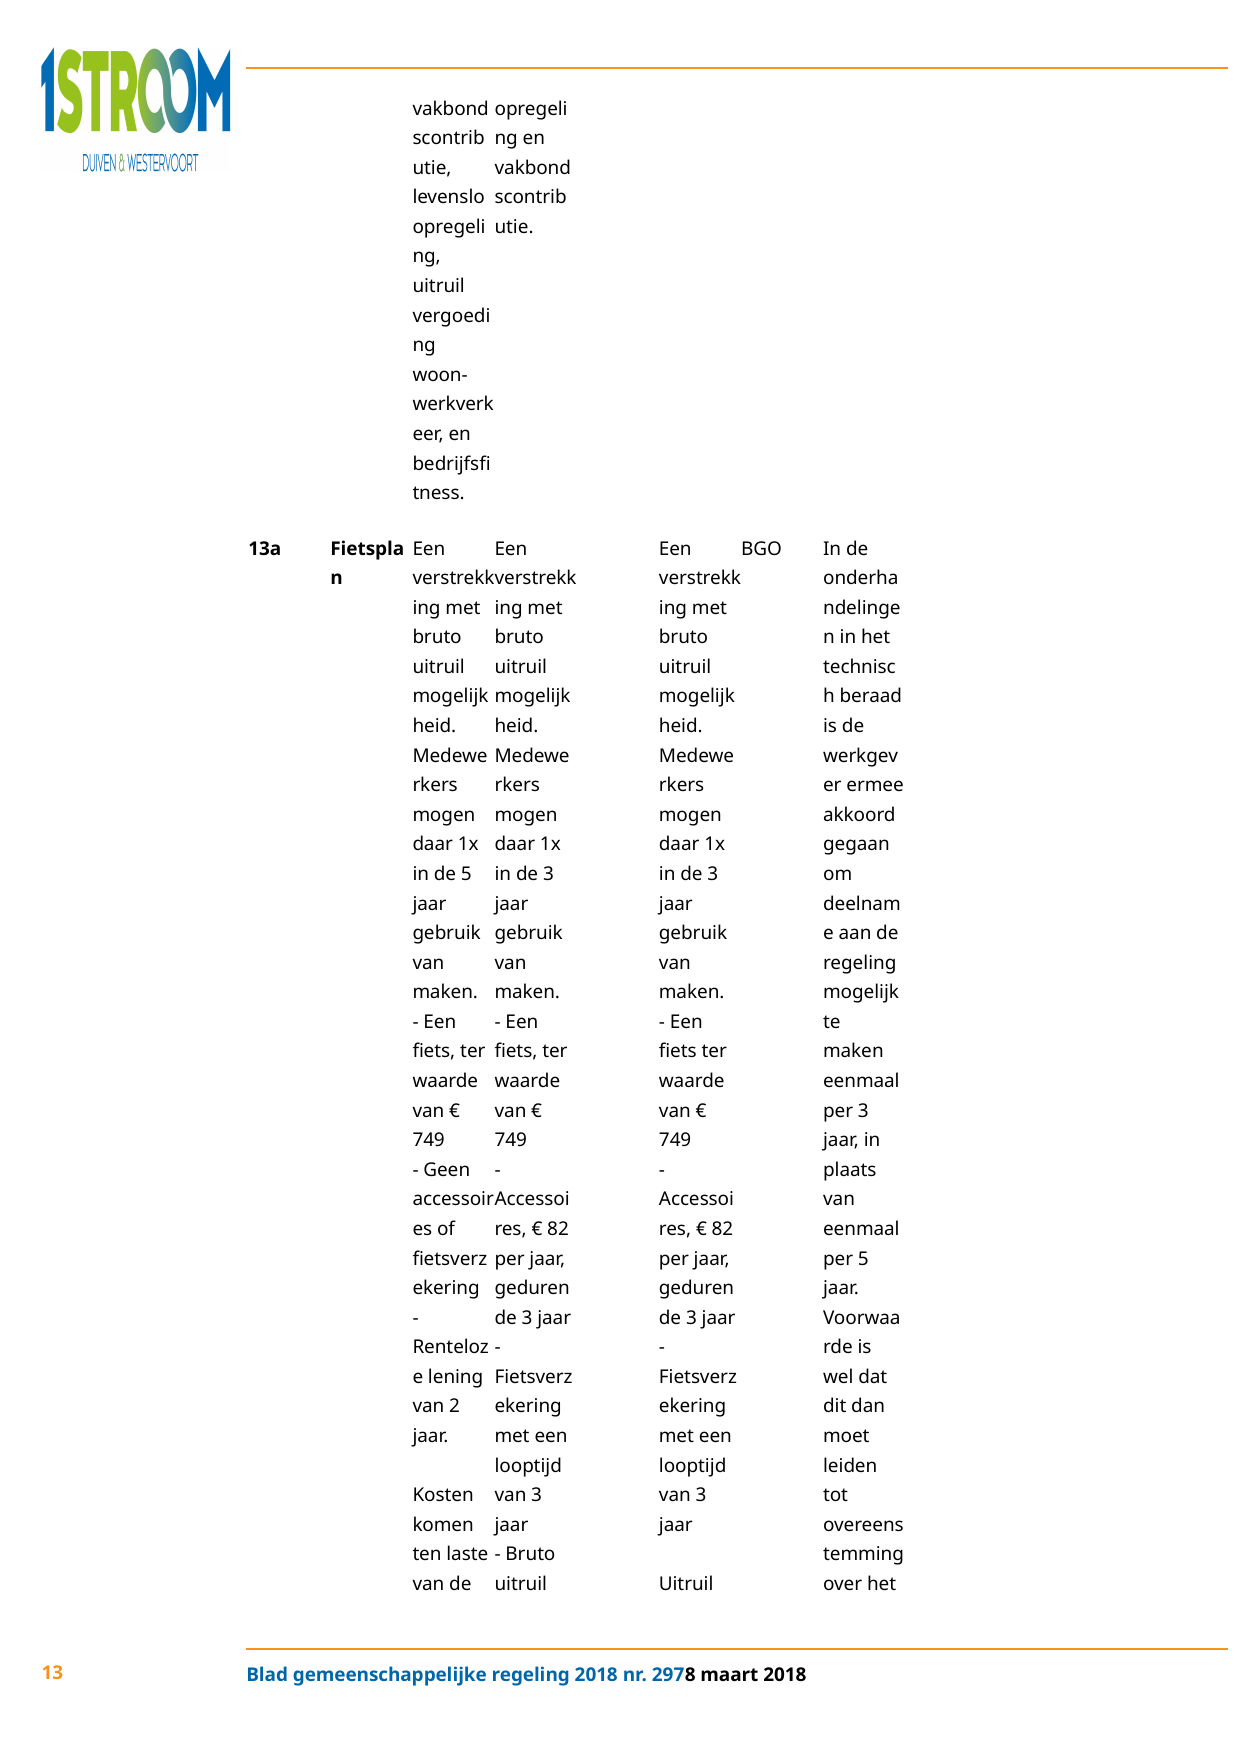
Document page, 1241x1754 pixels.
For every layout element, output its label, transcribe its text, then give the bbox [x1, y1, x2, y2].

table_cell vakbondscontributie, levensloopregeling, uitruil vergoeding woon-werkverkeer, en bedrijfsfitness. [412, 95, 494, 535]
table_cell [823, 95, 905, 535]
table_cell [330, 95, 412, 535]
table_cell Een verstrekking met bruto uitruil mogelijkheid. Medewerkers mogen daar 1x in de 3 jaar gebruik van maken. - Een fiets, ter waarde van € 749 - Accessoires, € 82 per jaar, gedurende 3 jaar - Fietsverzekering met een looptijd van 3 jaar - Bruto uitruil [494, 535, 577, 1596]
table_cell Een verstrekking met bruto uitruil mogelijkheid. Medewerkers mogen daar 1x in de 5 jaar gebruik van maken. - Een fiets, ter waarde van € 749 - Geen accessoires of fietsverzekering - Renteloze lening van 2 jaar. Kosten komen ten laste van de [412, 535, 494, 1596]
table_cell [577, 535, 659, 1596]
table_cell [659, 95, 741, 535]
table_cell 13a [248, 535, 330, 1596]
table_cell opregeling en vakbondscontributie. [494, 95, 577, 535]
picture [41, 47, 231, 172]
table_cell BGO [741, 535, 823, 1596]
table_cell [741, 95, 823, 535]
table_cell Fietsplan [330, 535, 412, 1596]
table_cell In de onderhandelingen in het technisch beraad is de werkgever ermee akkoord gegaan om deelname aan de regeling mogelijk te maken eenmaal per 3 jaar, in plaats van eenmaal per 5 jaar. Voorwaarde is wel dat dit dan moet leiden tot overeenstemming over het [823, 535, 905, 1596]
table_cell Een verstrekking met bruto uitruil mogelijkheid. Medewerkers mogen daar 1x in de 3 jaar gebruik van maken. - Een fiets ter waarde van € 749 - Accessoires, € 82 per jaar, gedurende 3 jaar - Fietsverzekering met een looptijd van 3 jaar Uitruil [659, 535, 741, 1596]
table_cell [248, 95, 330, 535]
table_cell [577, 95, 659, 535]
